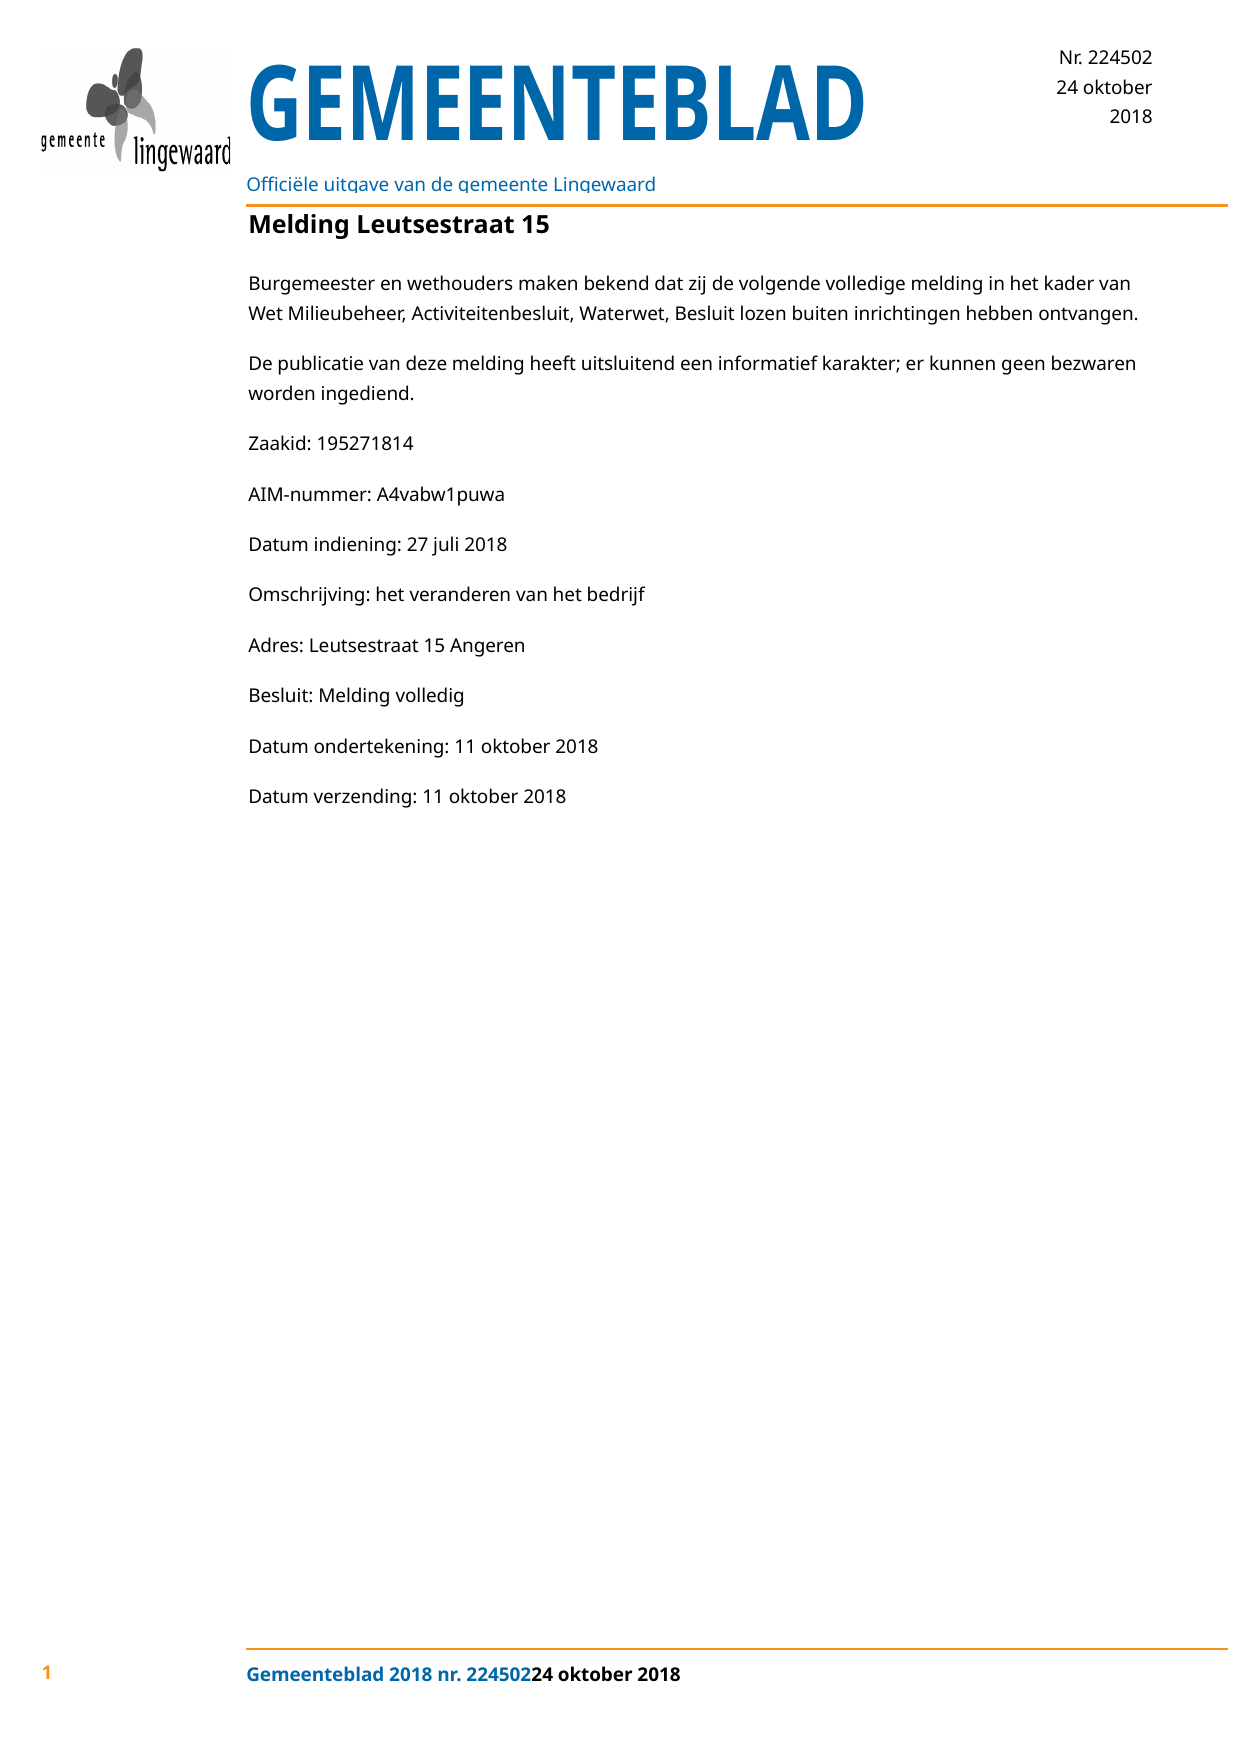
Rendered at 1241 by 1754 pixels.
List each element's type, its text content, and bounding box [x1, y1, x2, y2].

text Zaakid: 195271814 [248, 430, 1152, 456]
text De publicatie van deze melding heeft uitsluitend een informatief karakter; er kunnen geen bezwaren worden ingediend. [248, 350, 1152, 406]
picture [41, 47, 231, 172]
text Omschrijving: het veranderen van het bedrijf [248, 582, 1152, 607]
text Adres: Leutsestraat 15 Angeren [248, 632, 1152, 658]
text Besluit: Melding volledig [248, 682, 1152, 708]
text Burgemeester en wethouders maken bekend dat zij de volgende volledige melding in het kader van Wet Milieubeheer, Activiteitenbesluit, Waterwet, Besluit lozen buiten inrichtingen hebben ontvangen. [248, 270, 1152, 326]
text AIM-nummer: A4vabw1puwa [248, 481, 1152, 506]
text Datum indiening: 27 juli 2018 [248, 531, 1152, 557]
text Melding Leutsestraat 15 [248, 207, 1152, 241]
text Datum verzending: 11 oktober 2018 [248, 783, 1152, 809]
text Datum ondertekening: 11 oktober 2018 [248, 733, 1152, 758]
